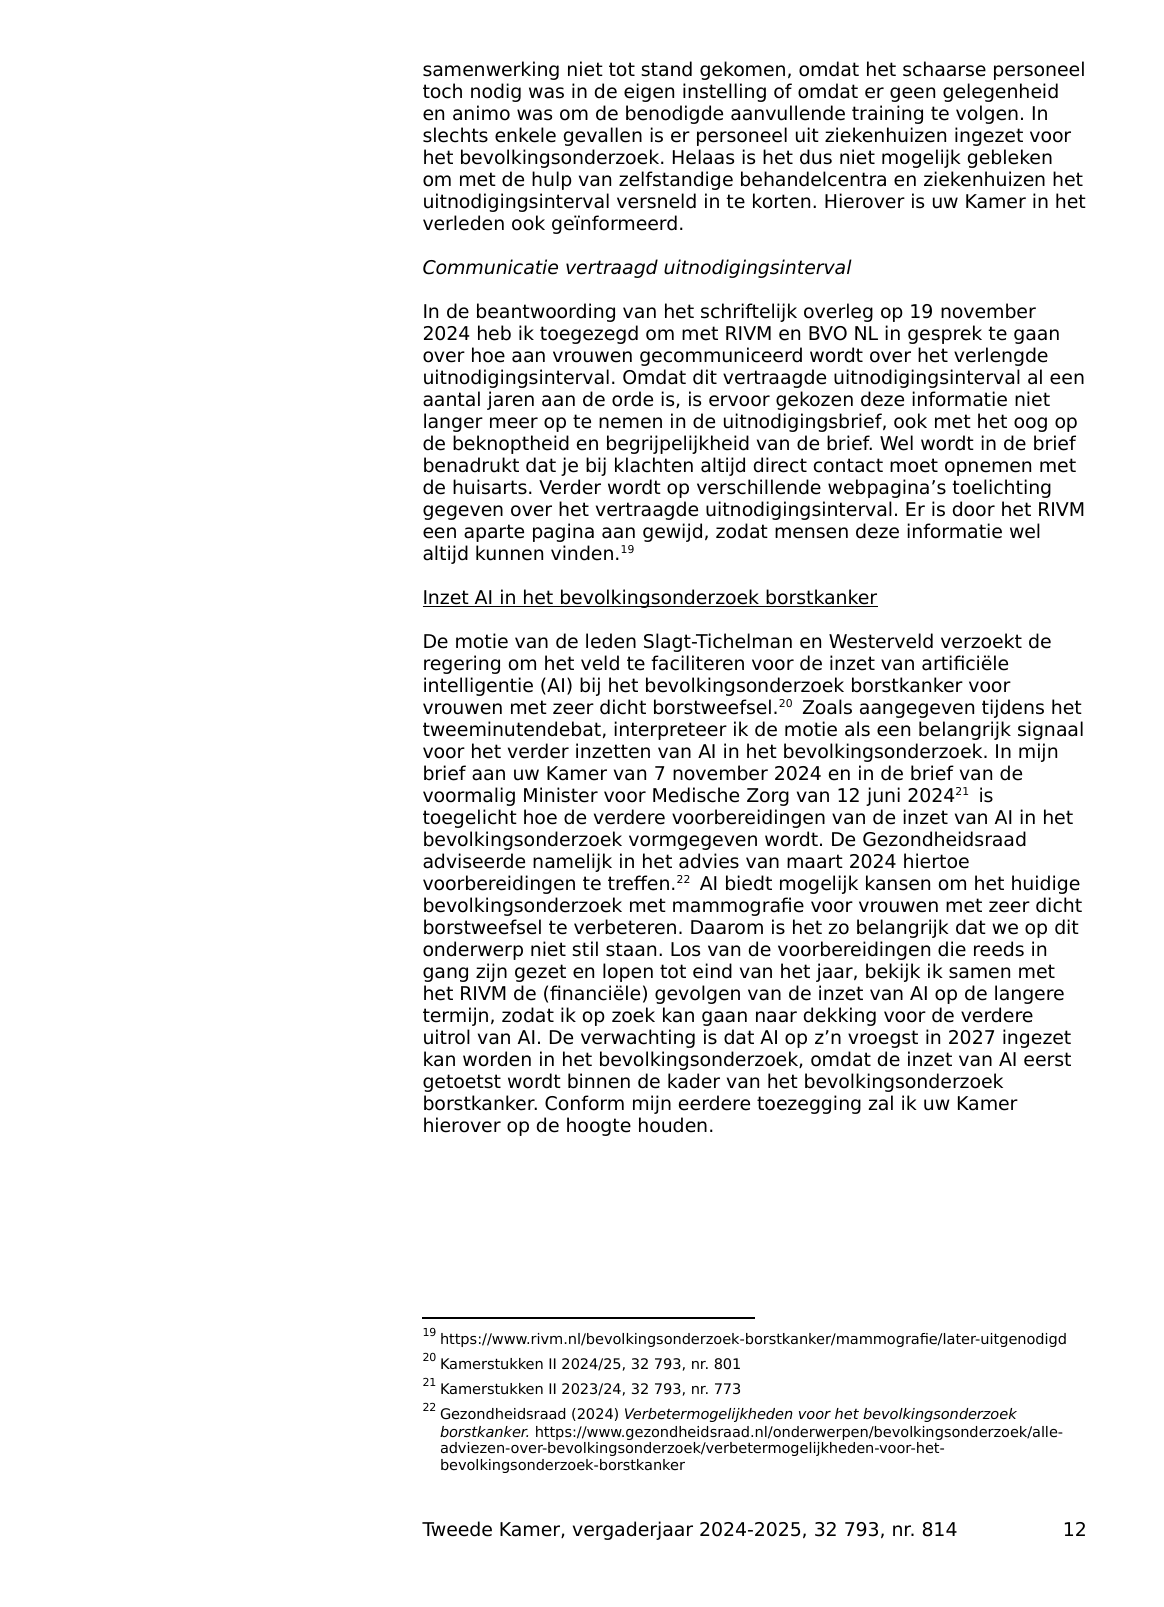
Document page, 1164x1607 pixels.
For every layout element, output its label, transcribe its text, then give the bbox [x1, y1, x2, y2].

text In de beantwoording van het schriftelijk overleg op 19 november 2024 heb ik toegezegd om met RIVM en BVO NL in gesprek te gaan over hoe aan vrouwen gecommuniceerd wordt over het verlengde uitnodigingsinterval. Omdat dit vertraagde uitnodigingsinterval al een aantal jaren aan de orde is, is ervoor gekozen deze informatie niet langer meer op te nemen in de uitnodigingsbrief, ook met het oog op de beknoptheid en begrijpelijkheid van de brief. Wel wordt in de brief benadrukt dat je bij klachten altijd direct contact moet opnemen met de huisarts. Verder wordt op verschillende webpagina’s toelichting gegeven over het vertraagde uitnodigingsinterval. Er is door het RIVM een aparte pagina aan gewijd, zodat mensen deze informatie wel altijd kunnen vinden. [422, 301, 1087, 565]
text Kamerstukken II 2024/25, 32 793, nr. 801 [422, 1352, 1087, 1374]
text Kamerstukken II 2023/24, 32 793, nr. 773 [422, 1377, 1087, 1399]
text Gezondheidsraad (2024) Verbetermogelijkheden voor het bevolkingsonderzoek borstkanker. https://www.gezondheidsraad.nl/onderwerpen/bevolkingsonderzoek/alle-adviezen-over-bevolkingsonderzoek/verbetermogelijkheden-voor-het-bevolkingsonderzoek-borstkanker [422, 1402, 1087, 1474]
text De motie van de leden Slagt-Tichelman en Westerveld verzoekt de regering om het veld te faciliteren voor de inzet van artificiële intelligentie (AI) bij het bevolkingsonderzoek borstkanker voor vrouwen met zeer dicht borstweefsel. Zoals aangegeven tijdens het tweeminutendebat, interpreteer ik de motie als een belangrijk signaal voor het verder inzetten van AI in het bevolkingsonderzoek. In mijn brief aan uw Kamer van 7 november 2024 en in de brief van de voormalig Minister voor Medische Zorg van 12 juni 2024 is toegelicht hoe de verdere voorbereidingen van de inzet van AI in het bevolkingsonderzoek vormgegeven wordt. De Gezondheidsraad adviseerde namelijk in het advies van maart 2024 hiertoe voorbereidingen te treffen. AI biedt mogelijk kansen om het huidige bevolkingsonderzoek met mammografie voor vrouwen met zeer dicht borstweefsel te verbeteren. Daarom is het zo belangrijk dat we op dit onderwerp niet stil staan. Los van de voorbereidingen die reeds in gang zijn gezet en lopen tot eind van het jaar, bekijk ik samen met het RIVM de (financiële) gevolgen van de inzet van AI op de langere termijn, zodat ik op zoek kan gaan naar dekking voor de verdere uitrol van AI. De verwachting is dat AI op z’n vroegst in 2027 ingezet kan worden in het bevolkingsonderzoek, omdat de inzet van AI eerst getoetst wordt binnen de kader van het bevolkingsonderzoek borstkanker. Conform mijn eerdere toezegging zal ik uw Kamer hierover op de hoogte houden. [422, 631, 1087, 1137]
text samenwerking niet tot stand gekomen, omdat het schaarse personeel toch nodig was in de eigen instelling of omdat er geen gelegenheid en animo was om de benodigde aanvullende training te volgen. In slechts enkele gevallen is er personeel uit ziekenhuizen ingezet voor het bevolkingsonderzoek. Helaas is het dus niet mogelijk gebleken om met de hulp van zelfstandige behandelcentra en ziekenhuizen het uitnodigingsinterval versneld in te korten. Hierover is uw Kamer in het verleden ook geïnformeerd. [422, 59, 1087, 235]
subtitle Inzet AI in het bevolkingsonderzoek borstkanker [422, 587, 1087, 609]
subtitle Communicatie vertraagd uitnodigingsinterval [422, 257, 1087, 279]
text https://www.rivm.nl/bevolkingsonderzoek-borstkanker/mammografie/later-uitgenodigd [422, 1327, 1087, 1349]
